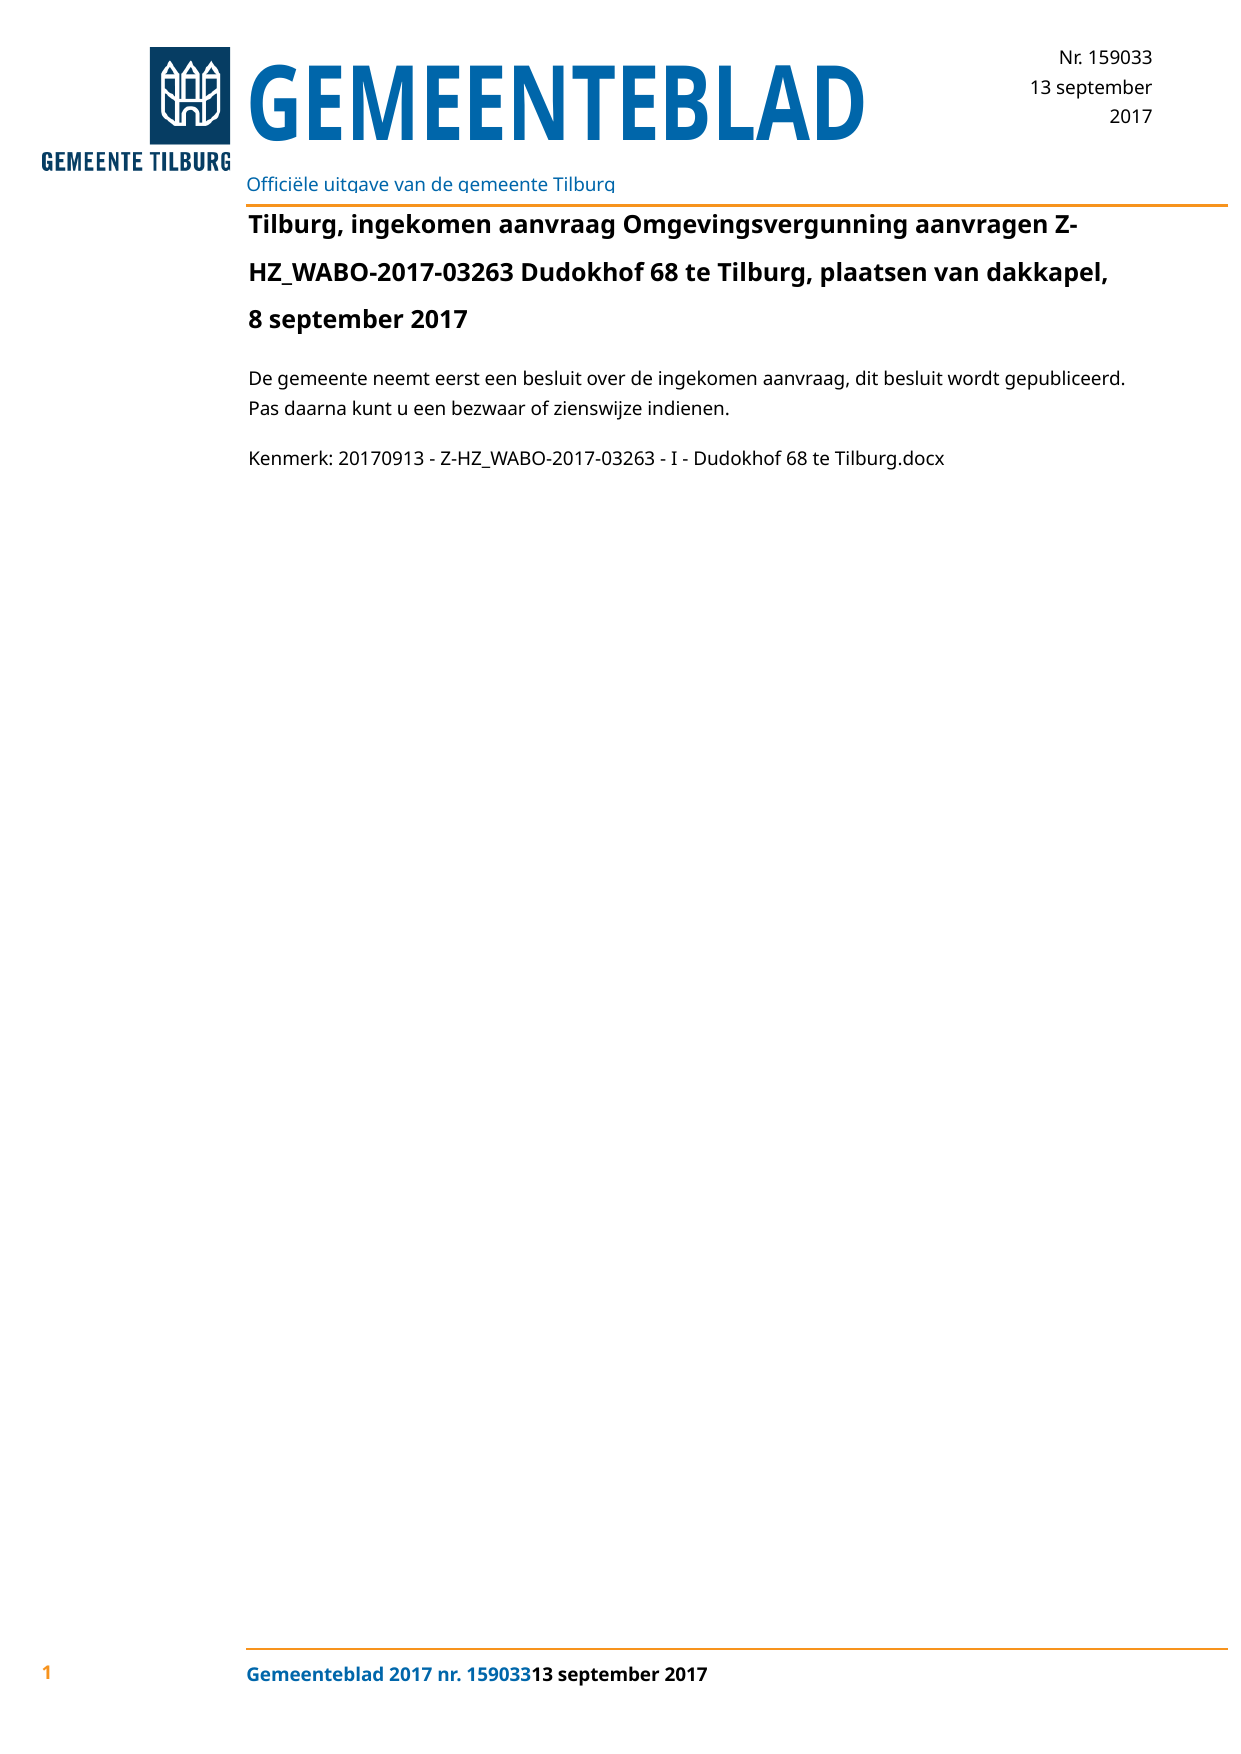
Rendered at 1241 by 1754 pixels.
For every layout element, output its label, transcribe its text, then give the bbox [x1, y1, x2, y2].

text De gemeente neemt eerst een besluit over de ingekomen aanvraag, dit besluit wordt gepubliceerd. Pas daarna kunt u een bezwaar of zienswijze indienen. [248, 366, 1152, 421]
text Kenmerk: 20170913 - Z-HZ_WABO-2017-03263 - I - Dudokhof 68 te Tilburg.docx [248, 446, 1152, 471]
text Tilburg, ingekomen aanvraag Omgevingsvergunning aanvragen Z-HZ_WABO-2017-03263 Dudokhof 68 te Tilburg, plaatsen van dakkapel, 8 september 2017 [248, 207, 1152, 336]
picture [41, 47, 231, 172]
